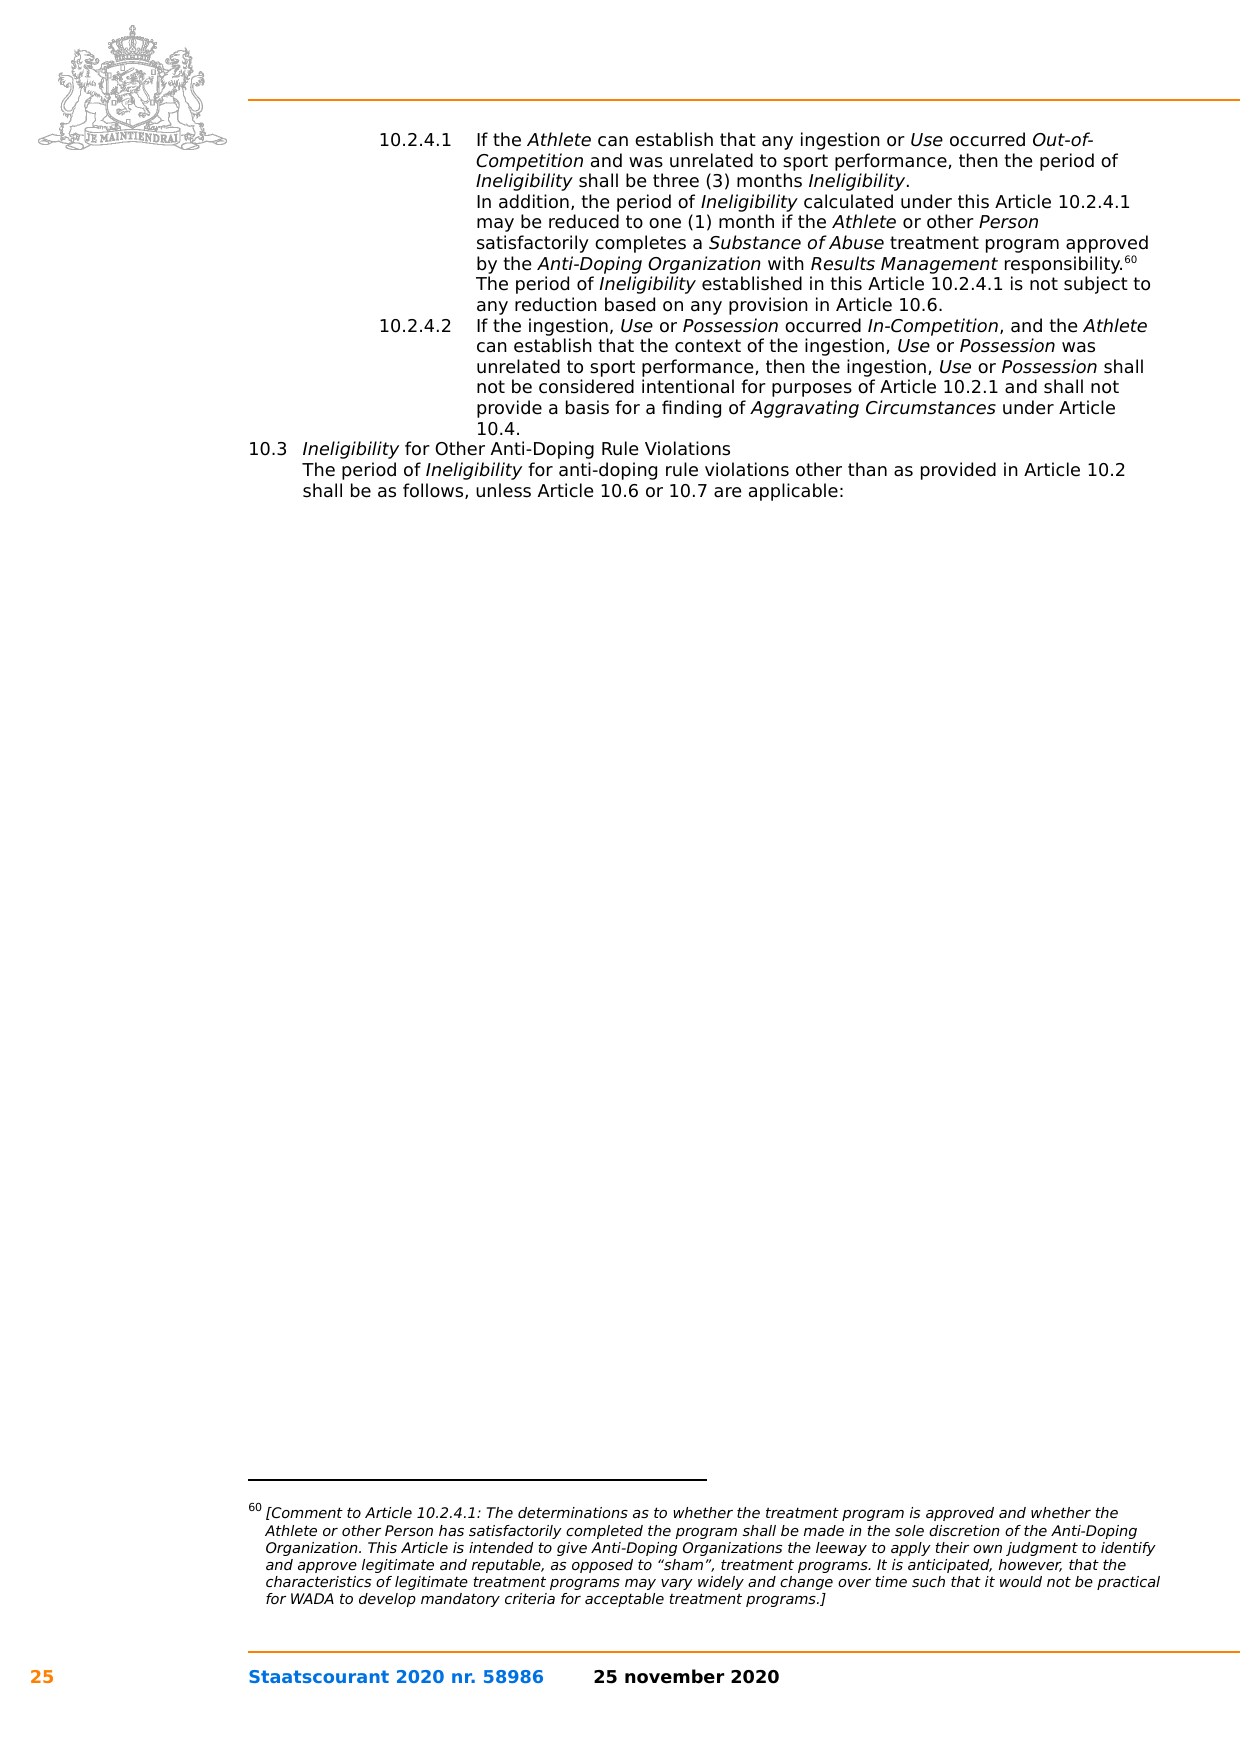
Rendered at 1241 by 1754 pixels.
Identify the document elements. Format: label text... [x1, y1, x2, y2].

table_cell [296, 316, 373, 439]
table_cell 10.2.4.1 [373, 130, 470, 316]
table_cell [248, 316, 296, 439]
table_cell [248, 130, 296, 316]
table_cell [296, 130, 373, 316]
table_cell If the Athlete can establish that any ingestion or Use occurred Out-of-Competition and was unrelated to sport performance, then the period of Ineligibility shall be three (3) months Ineligibility. In addition, the period of Ineligibility calculated under this Article 10.2.4.1 may be reduced to one (1) month if the Athlete or other Person satisfactorily completes a Substance of Abuse treatment program approved by the Anti-Doping Organization with Results Management responsibility. The period of Ineligibility established in this Article 10.2.4.1 is not subject to any reduction based on any provision in Article 10.6. [470, 130, 1163, 316]
table_cell 10.3 [248, 439, 296, 501]
picture [38, 25, 227, 150]
table_cell 10.2.4.2 [373, 316, 470, 439]
table_cell Ineligibility for Other Anti-Doping Rule Violations The period of Ineligibility for anti-doping rule violations other than as provided in Article 10.2 shall be as follows, unless Article 10.6 or 10.7 are applicable: [296, 439, 1163, 501]
table_cell If the ingestion, Use or Possession occurred In-Competition, and the Athlete can establish that the context of the ingestion, Use or Possession was unrelated to sport performance, then the ingestion, Use or Possession shall not be considered intentional for purposes of Article 10.2.1 and shall not provide a basis for a finding of Aggravating Circumstances under Article 10.4. [470, 316, 1163, 439]
